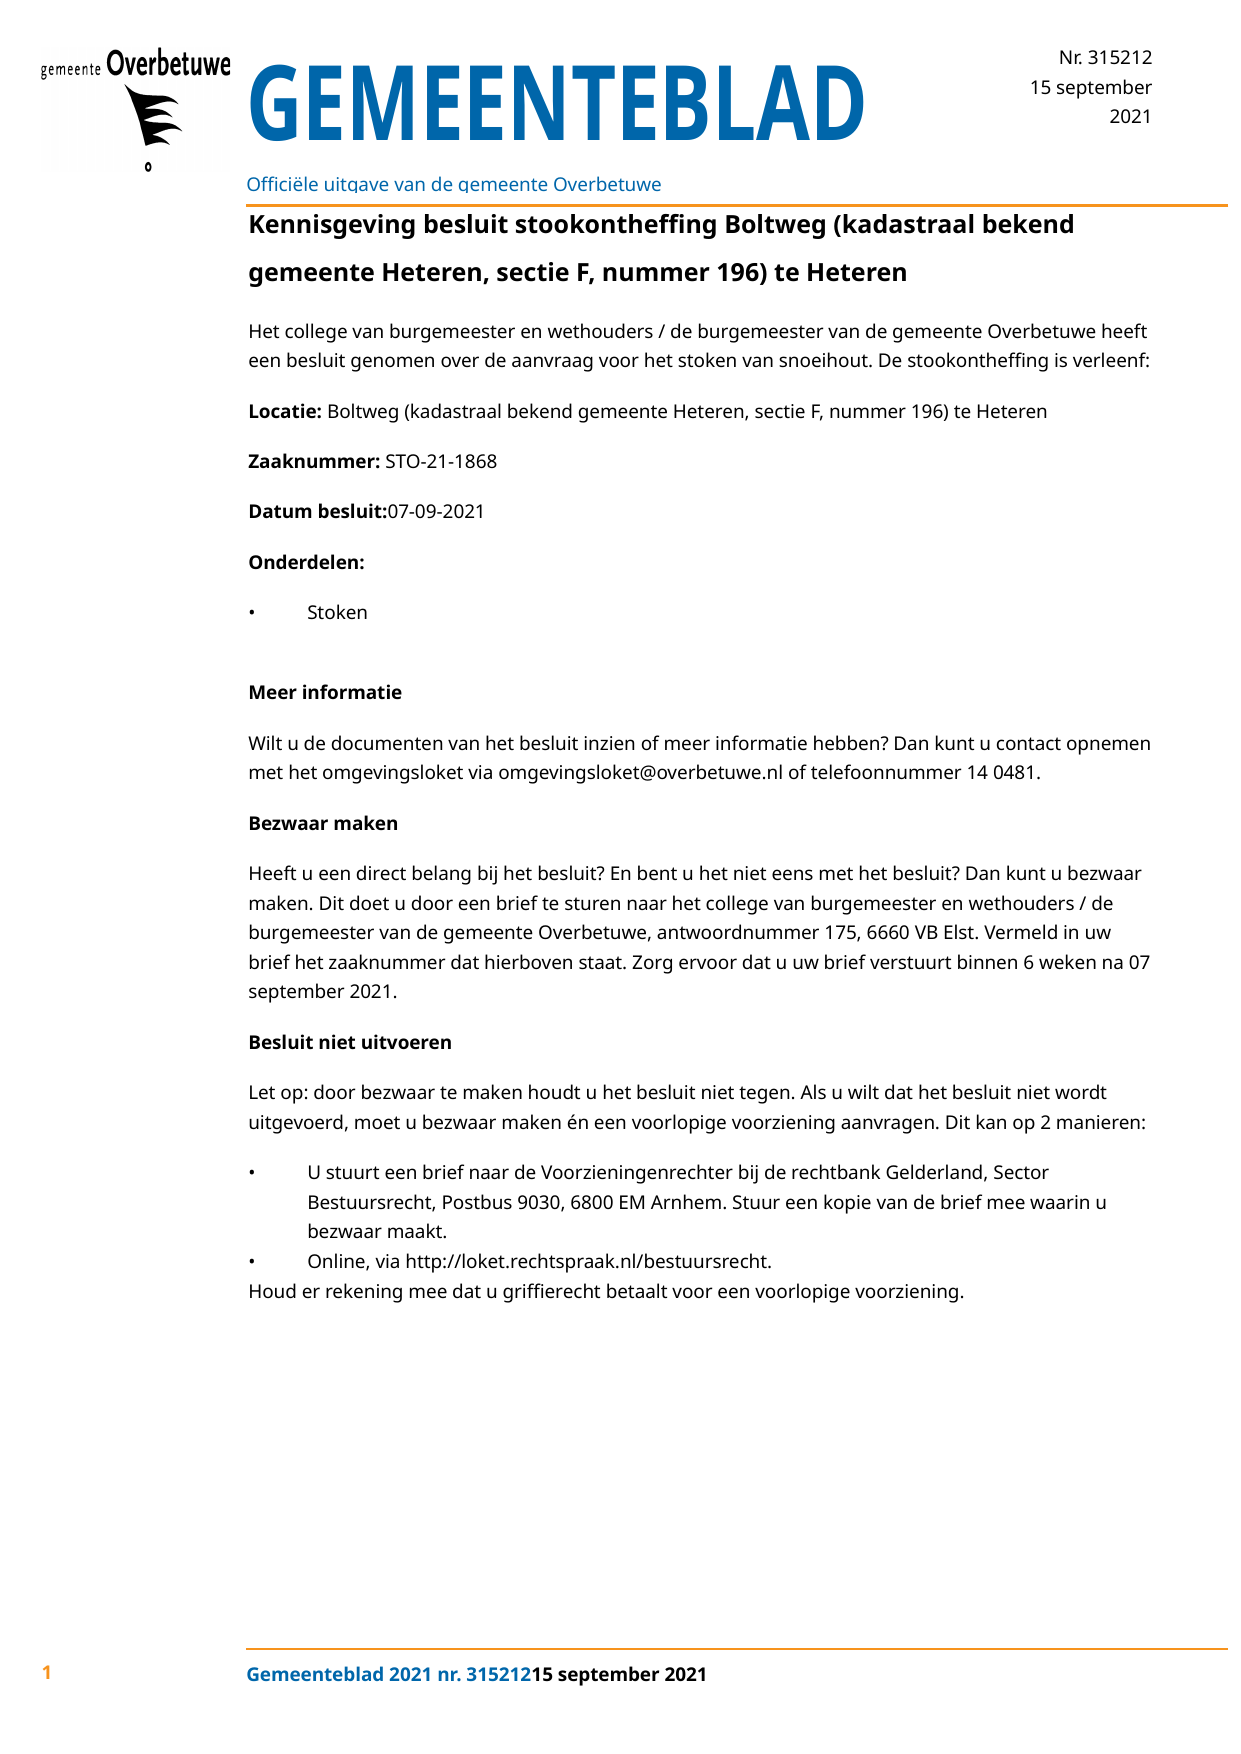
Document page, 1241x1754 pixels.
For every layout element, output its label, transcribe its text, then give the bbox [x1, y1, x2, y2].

text Houd er rekening mee dat u griffierecht betaalt voor een voorlopige voorziening. [248, 1278, 1152, 1304]
text Bezwaar maken [248, 810, 1152, 836]
list U stuurt een brief naar de Voorzieningenrechter bij de rechtbank Gelderland, Sector Bestuursrecht, Postbus 9030, 6800 EM Arnhem. Stuur een kopie van de brief mee waarin u bezwaar maakt. [248, 1159, 1152, 1244]
text Locatie: Boltweg (kadastraal bekend gemeente Heteren, sectie F, nummer 196) te Heteren [248, 398, 1152, 424]
picture [41, 47, 231, 172]
text Meer informatie [248, 679, 1152, 705]
text Datum besluit:07-09-2021 [248, 499, 1152, 524]
text Besluit niet uitvoeren [248, 1029, 1152, 1055]
list Stoken [248, 599, 1152, 625]
text Kennisgeving besluit stookontheffing Boltweg (kadastraal bekend gemeente Heteren, sectie F, nummer 196) te Heteren [248, 207, 1152, 288]
text Heeft u een direct belang bij het besluit? En bent u het niet eens met het besluit? Dan kunt u bezwaar maken. Dit doet u door een brief te sturen naar het college van burgemeester en wethouders / de burgemeester van de gemeente Overbetuwe, antwoordnummer 175, 6660 VB Elst. Vermeld in uw brief het zaaknummer dat hierboven staat. Zorg ervoor dat u uw brief verstuurt binnen 6 weken na 07 september 2021. [248, 860, 1152, 1004]
text Wilt u de documenten van het besluit inzien of meer informatie hebben? Dan kunt u contact opnemen met het omgevingsloket via omgevingsloket@overbetuwe.nl of telefoonnummer 14 0481. [248, 730, 1152, 785]
text Zaaknummer: STO-21-1868 [248, 448, 1152, 474]
list Online, via http://loket.rechtspraak.nl/bestuursrecht. [248, 1248, 1152, 1274]
text Het college van burgemeester en wethouders / de burgemeester van de gemeente Overbetuwe heeft een besluit genomen over de aanvraag voor het stoken van snoeihout. De stookontheffing is verleenf: [248, 318, 1152, 373]
text Onderdelen: [248, 549, 1152, 575]
text Let op: door bezwaar te maken houdt u het besluit niet tegen. Als u wilt dat het besluit niet wordt uitgevoerd, moet u bezwaar maken én een voorlopige voorziening aanvragen. Dit kan op 2 manieren: [248, 1079, 1152, 1135]
